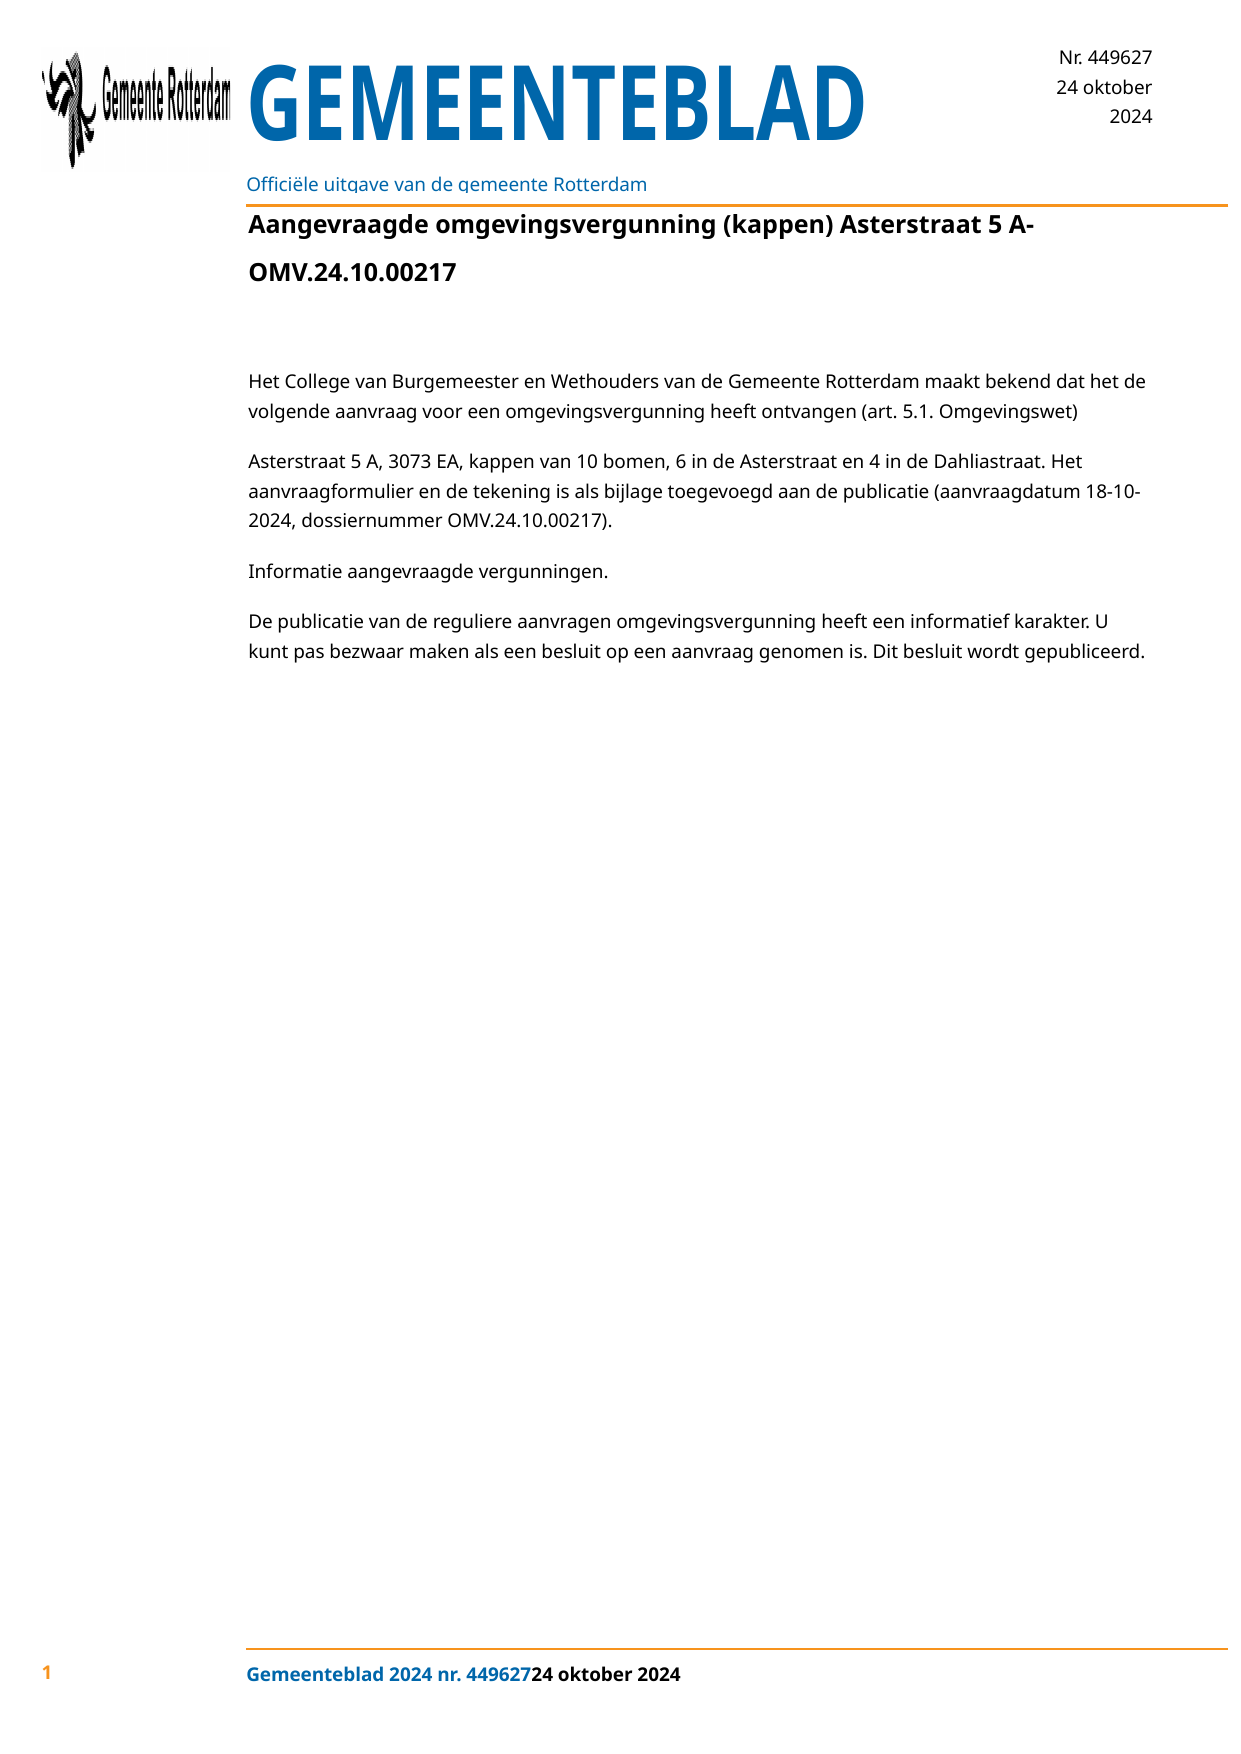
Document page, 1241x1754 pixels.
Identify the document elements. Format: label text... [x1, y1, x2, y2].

text Het College van Burgemeester en Wethouders van de Gemeente Rotterdam maakt bekend dat het de volgende aanvraag voor een omgevingsvergunning heeft ontvangen (art. 5.1. Omgevingswet) [248, 368, 1152, 424]
text Aangevraagde omgevingsvergunning (kappen) Asterstraat 5 A- OMV.24.10.00217 [248, 207, 1152, 288]
text Informatie aangevraagde vergunningen. [248, 558, 1152, 584]
text Asterstraat 5 A, 3073 EA, kappen van 10 bomen, 6 in de Asterstraat en 4 in de Dahliastraat. Het aanvraagformulier en de tekening is als bijlage toegevoegd aan de publicatie (aanvraagdatum 18-10-2024, dossiernummer OMV.24.10.00217). [248, 448, 1152, 533]
picture [41, 47, 231, 172]
text De publicatie van de reguliere aanvragen omgevingsvergunning heeft een informatief karakter. U kunt pas bezwaar maken als een besluit op een aanvraag genomen is. Dit besluit wordt gepubliceerd. [248, 608, 1152, 664]
